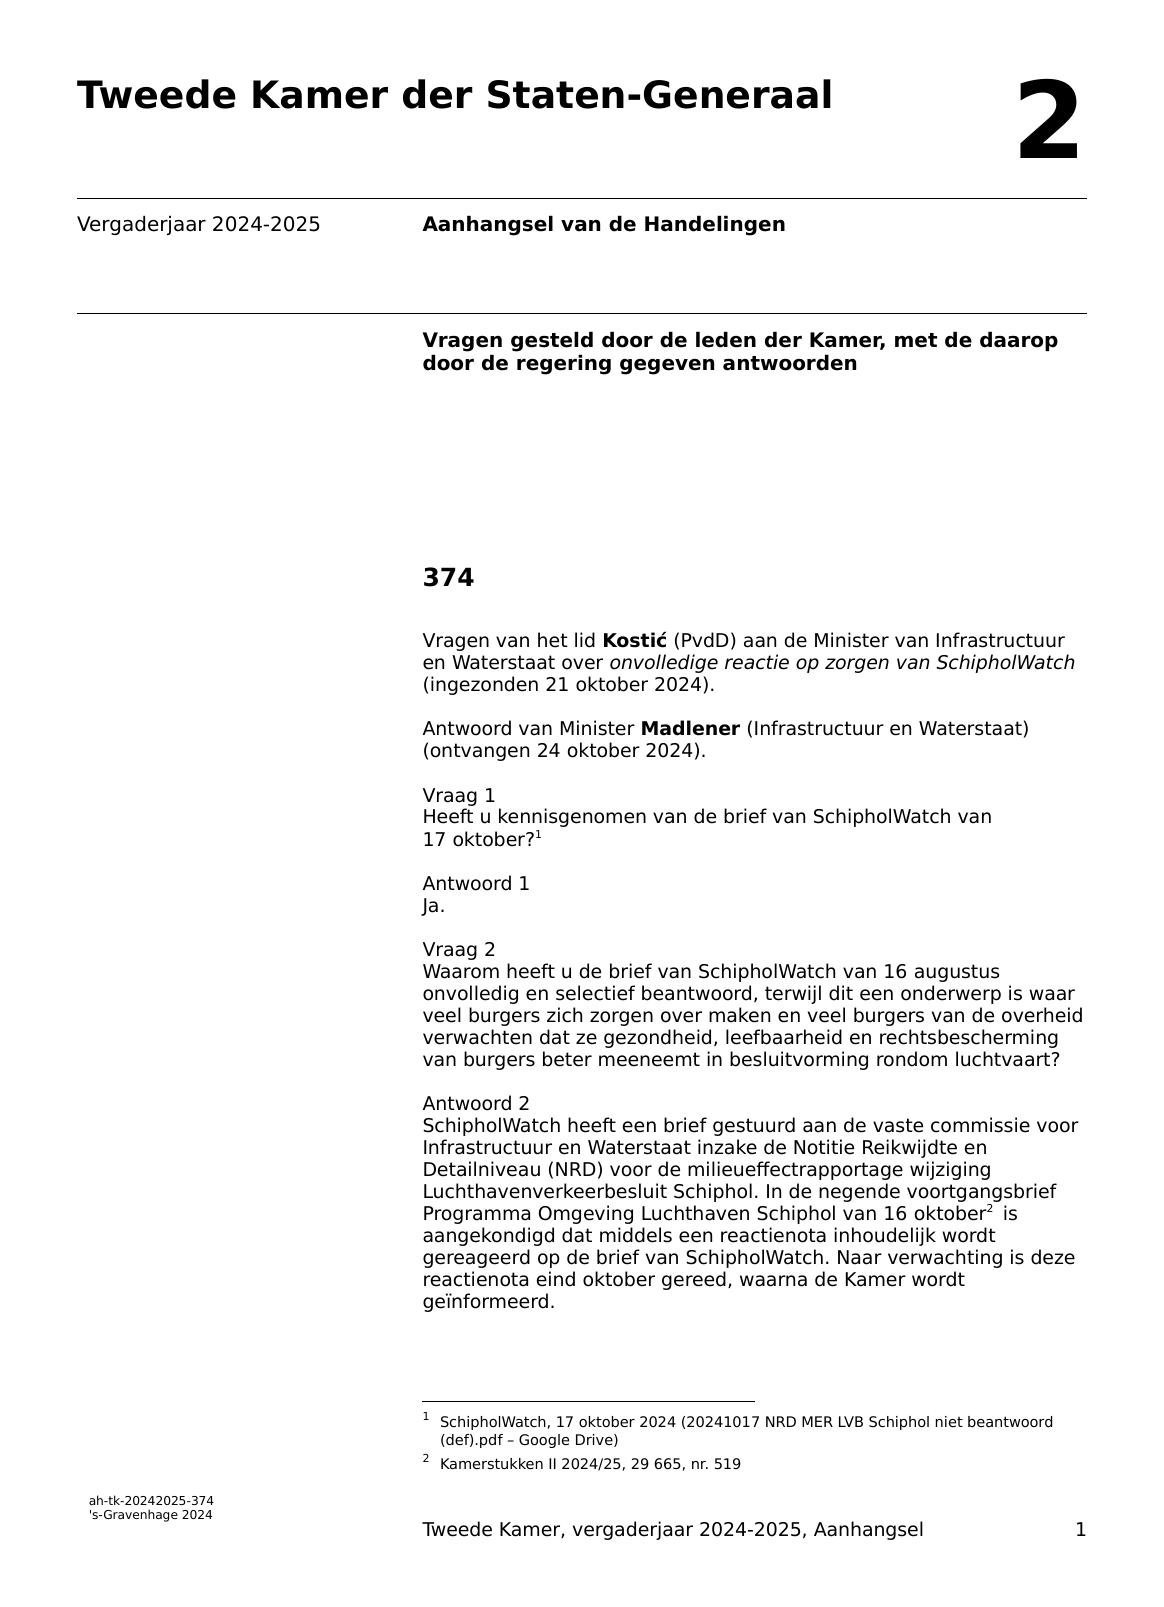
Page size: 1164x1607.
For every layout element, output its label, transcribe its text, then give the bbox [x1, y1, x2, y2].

table_cell Aanhangsel van de Handelingen [422, 199, 1087, 313]
text Kamerstukken II 2024/25, 29 665, nr. 519 [422, 1452, 1087, 1474]
text Antwoord 1 [422, 873, 1087, 894]
text Vraag 1 [422, 784, 1087, 806]
text SchipholWatch heeft een brief gestuurd aan de vaste commissie voor Infrastructuur en Waterstaat inzake de Notitie Reikwijdte en Detailniveau (NRD) voor de milieueffectrapportage wijziging Luchthavenverkeerbesluit Schiphol. In de negende voortgangsbrief Programma Omgeving Luchthaven Schiphol van 16 oktober is aangekondigd dat middels een reactienota inhoudelijk wordt gereageerd op de brief van SchipholWatch. Naar verwachting is deze reactienota eind oktober gereed, waarna de Kamer wordt geïnformeerd. [422, 1115, 1087, 1313]
text 's-Gravenhage 2024 [88, 1508, 323, 1522]
text Vragen van het lid Kostić (PvdD) aan de Minister van Infrastructuur en Waterstaat over onvolledige reactie op zorgen van SchipholWatch (ingezonden 21 oktober 2024). [422, 630, 1087, 696]
table_header Tweede Kamer der Staten-Generaal [77, 59, 886, 198]
text Vraag 2 [422, 939, 1087, 961]
text Waarom heeft u de brief van SchipholWatch van 16 augustus onvolledig en selectief beantwoord, terwijl dit een onderwerp is waar veel burgers zich zorgen over maken en veel burgers van de overheid verwachten dat ze gezondheid, leefbaarheid en rechtsbescherming van burgers beter meeneemt in besluitvorming rondom luchtvaart? [422, 961, 1087, 1071]
text Heeft u kennisgenomen van de brief van SchipholWatch van 17 oktober? [422, 806, 1087, 850]
table_header 2 [886, 59, 1087, 198]
text Antwoord 2 [422, 1093, 1087, 1115]
table_cell [77, 314, 422, 375]
text Ja. [422, 894, 1087, 917]
table_cell Vergaderjaar 2024-2025 [77, 199, 422, 313]
text 374 [422, 563, 1087, 592]
text SchipholWatch, 17 oktober 2024 (20241017 NRD MER LVB Schiphol niet beantwoord (def).pdf – Google Drive) [422, 1410, 1087, 1449]
table_cell Vragen gesteld door de leden der Kamer, met de daarop door de regering gegeven antwoorden [422, 314, 1087, 375]
text ah-tk-20242025-374 [88, 1494, 323, 1508]
text Antwoord van Minister Madlener (Infrastructuur en Waterstaat) (ontvangen 24 oktober 2024). [422, 718, 1087, 762]
